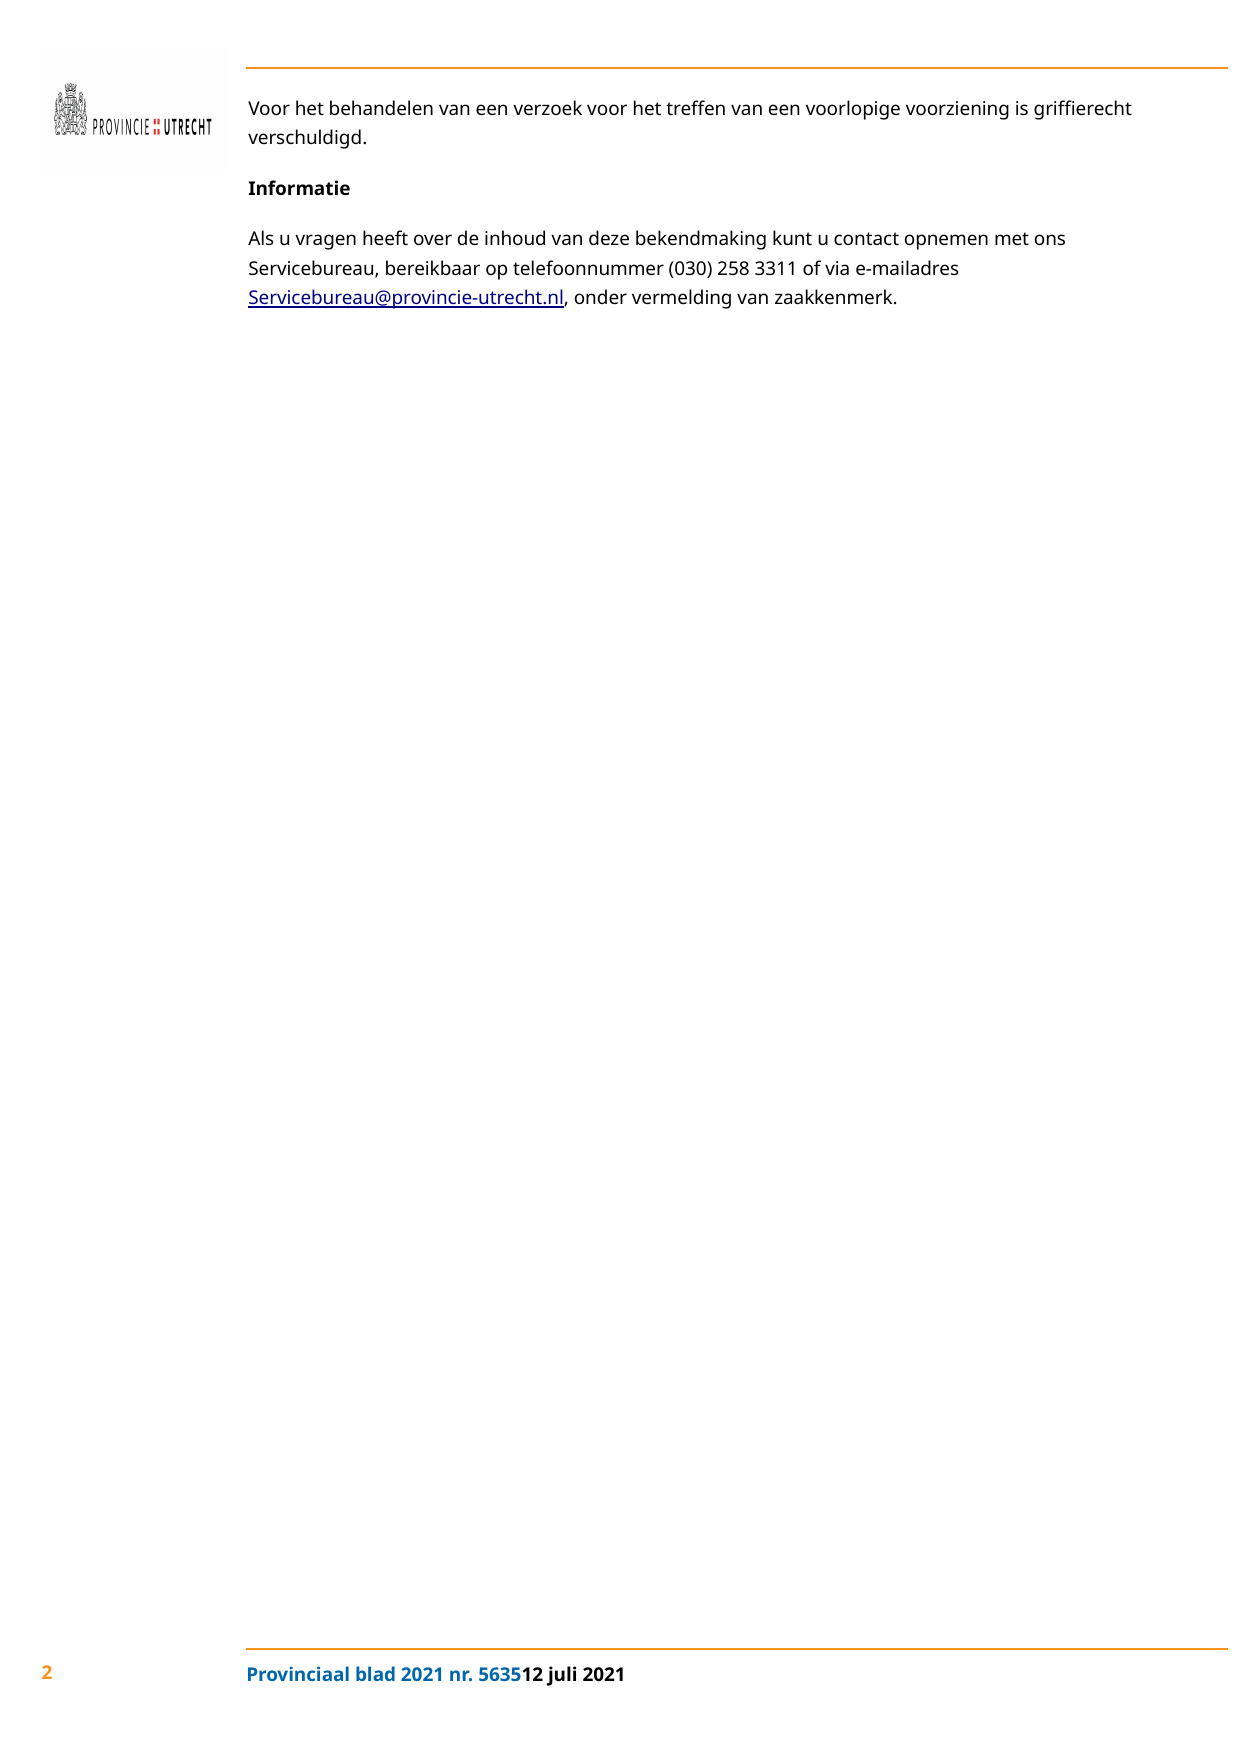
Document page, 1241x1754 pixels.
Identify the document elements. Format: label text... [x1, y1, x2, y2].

text Als u vragen heeft over de inhoud van deze bekendmaking kunt u contact opnemen met ons Servicebureau, bereikbaar op telefoonnummer (030) 258 3311 of via e-mailadres Servicebureau@provincie-utrecht.nl, onder vermelding van zaakkenmerk. [248, 225, 1152, 310]
picture [41, 47, 231, 172]
text Voor het behandelen van een verzoek voor het treffen van een voorlopige voorziening is griffierecht verschuldigd. [248, 95, 1152, 150]
text Informatie [248, 175, 1152, 201]
